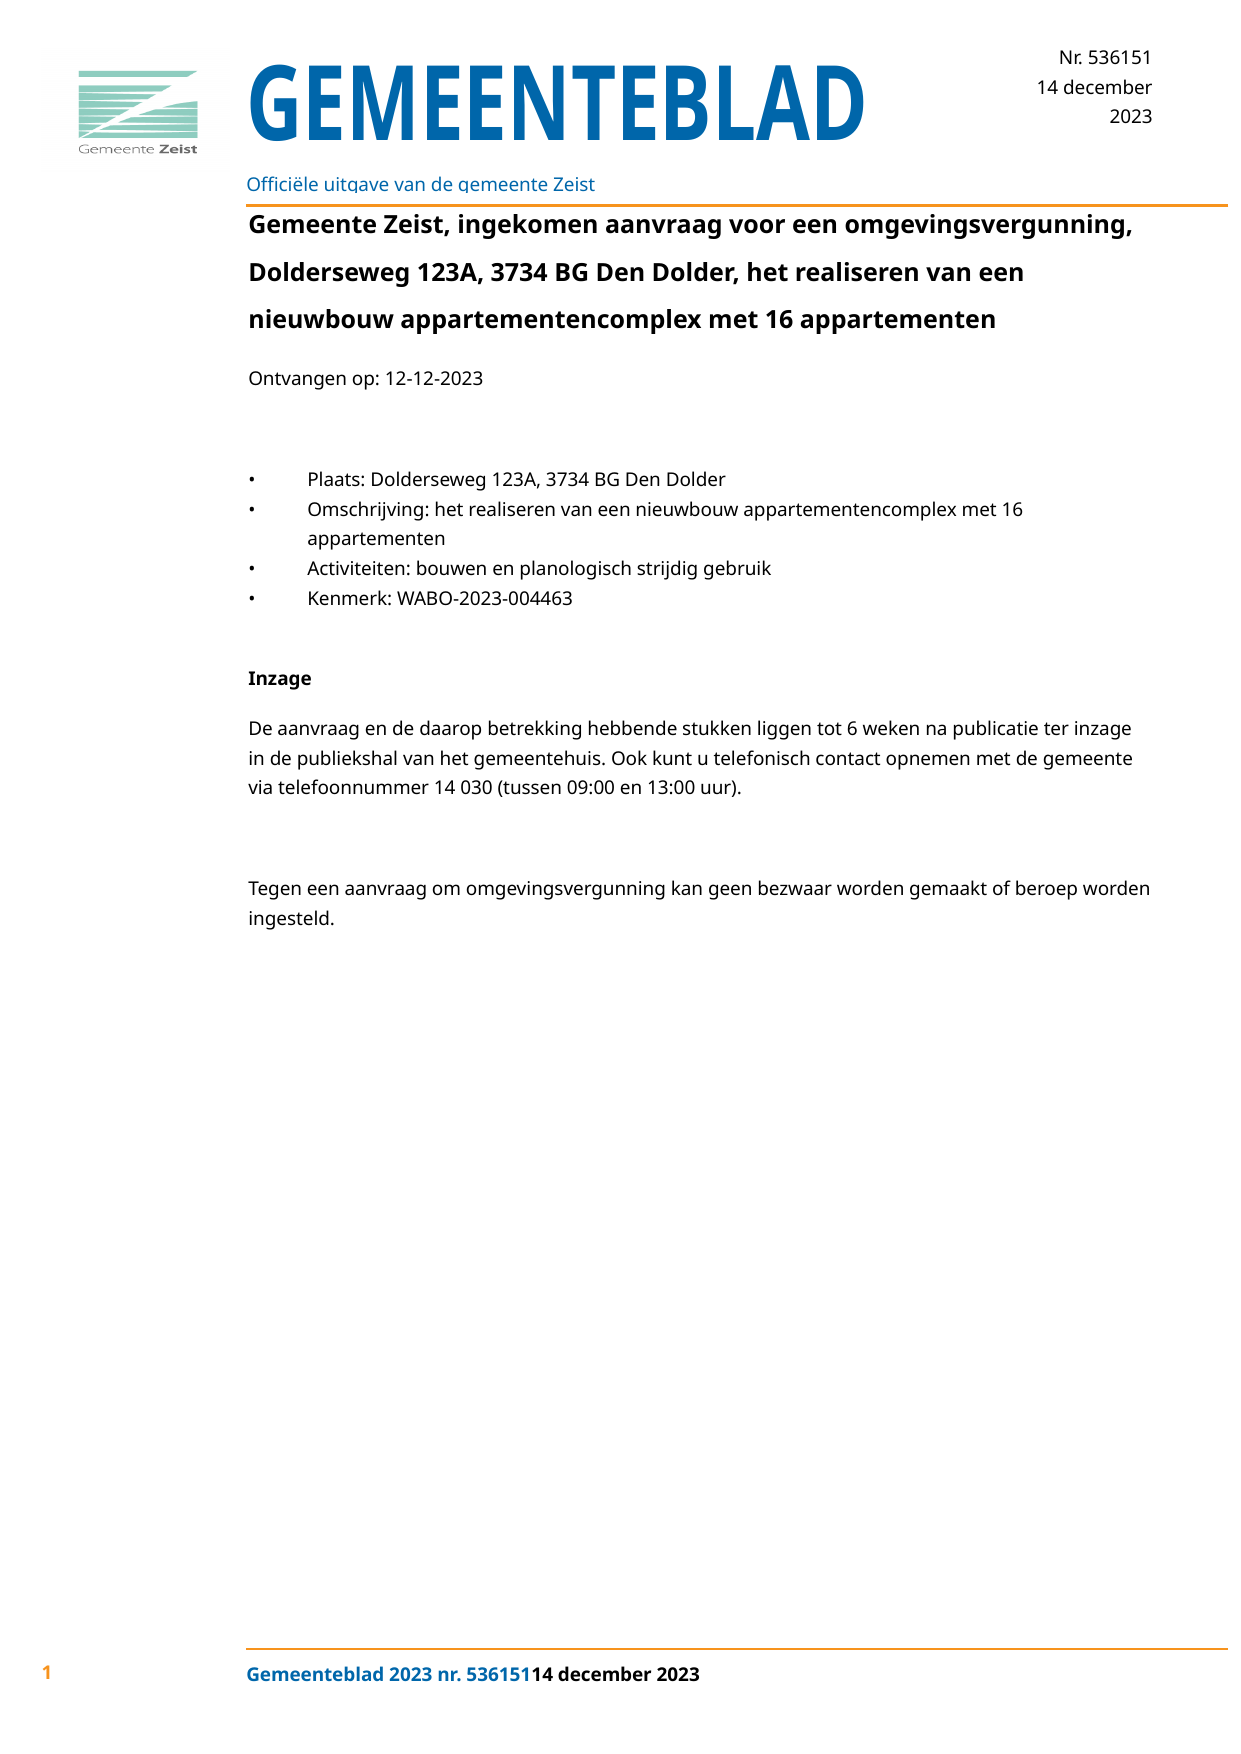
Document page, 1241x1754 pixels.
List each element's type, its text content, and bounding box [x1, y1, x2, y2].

list Plaats: Dolderseweg 123A, 3734 BG Den Dolder [248, 466, 1152, 492]
list Kenmerk: WABO-2023-004463 [248, 585, 1152, 610]
list Activiteiten: bouwen en planologisch strijdig gebruik [248, 555, 1152, 581]
text Inzage [248, 665, 1152, 690]
picture [41, 47, 231, 172]
text Tegen een aanvraag om omgevingsvergunning kan geen bezwaar worden gemaakt of beroep worden ingesteld. [248, 875, 1152, 930]
list Omschrijving: het realiseren van een nieuwbouw appartementencomplex met 16 appartementen [248, 496, 1152, 551]
text De aanvraag en de daarop betrekking hebbende stukken liggen tot 6 weken na publicatie ter inzage in de publiekshal van het gemeentehuis. Ook kunt u telefonisch contact opnemen met de gemeente via telefoonnummer 14 030 (tussen 09:00 en 13:00 uur). [248, 715, 1152, 800]
text Ontvangen op: 12-12-2023 [248, 366, 1152, 391]
text Gemeente Zeist, ingekomen aanvraag voor een omgevingsvergunning, Dolderseweg 123A, 3734 BG Den Dolder, het realiseren van een nieuwbouw appartementencomplex met 16 appartementen [248, 207, 1152, 336]
